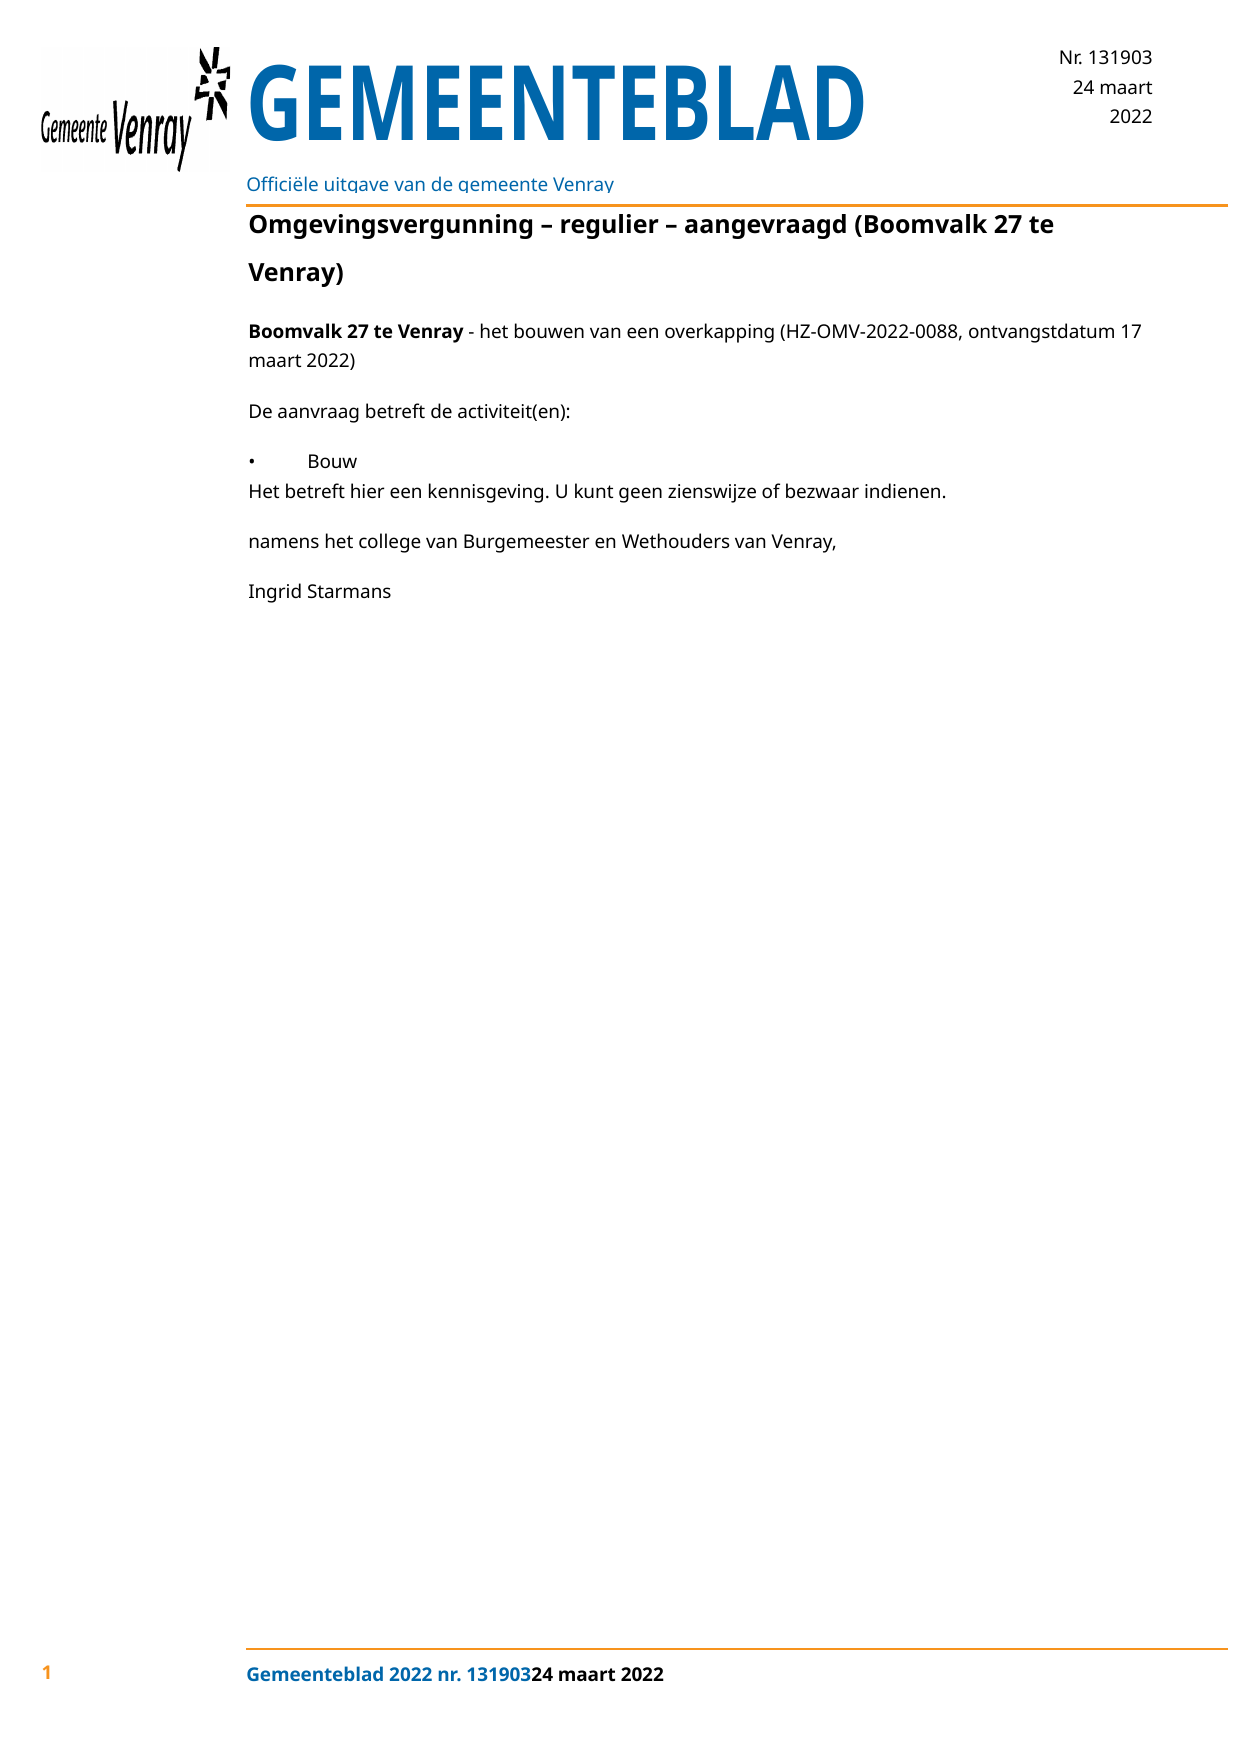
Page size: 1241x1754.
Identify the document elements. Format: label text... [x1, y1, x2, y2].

picture [41, 47, 231, 172]
list Bouw [248, 448, 1152, 474]
text De aanvraag betreft de activiteit(en): [248, 398, 1152, 424]
text Het betreft hier een kennisgeving. U kunt geen zienswijze of bezwaar indienen. [248, 478, 1152, 504]
text Ingrid Starmans [248, 579, 1152, 604]
text namens het college van Burgemeester en Wethouders van Venray, [248, 528, 1152, 554]
text Boomvalk 27 te Venray - het bouwen van een overkapping (HZ-OMV-2022-0088, ontvangstdatum 17 maart 2022) [248, 318, 1152, 373]
text Omgevingsvergunning – regulier – aangevraagd (Boomvalk 27 te Venray) [248, 207, 1152, 288]
